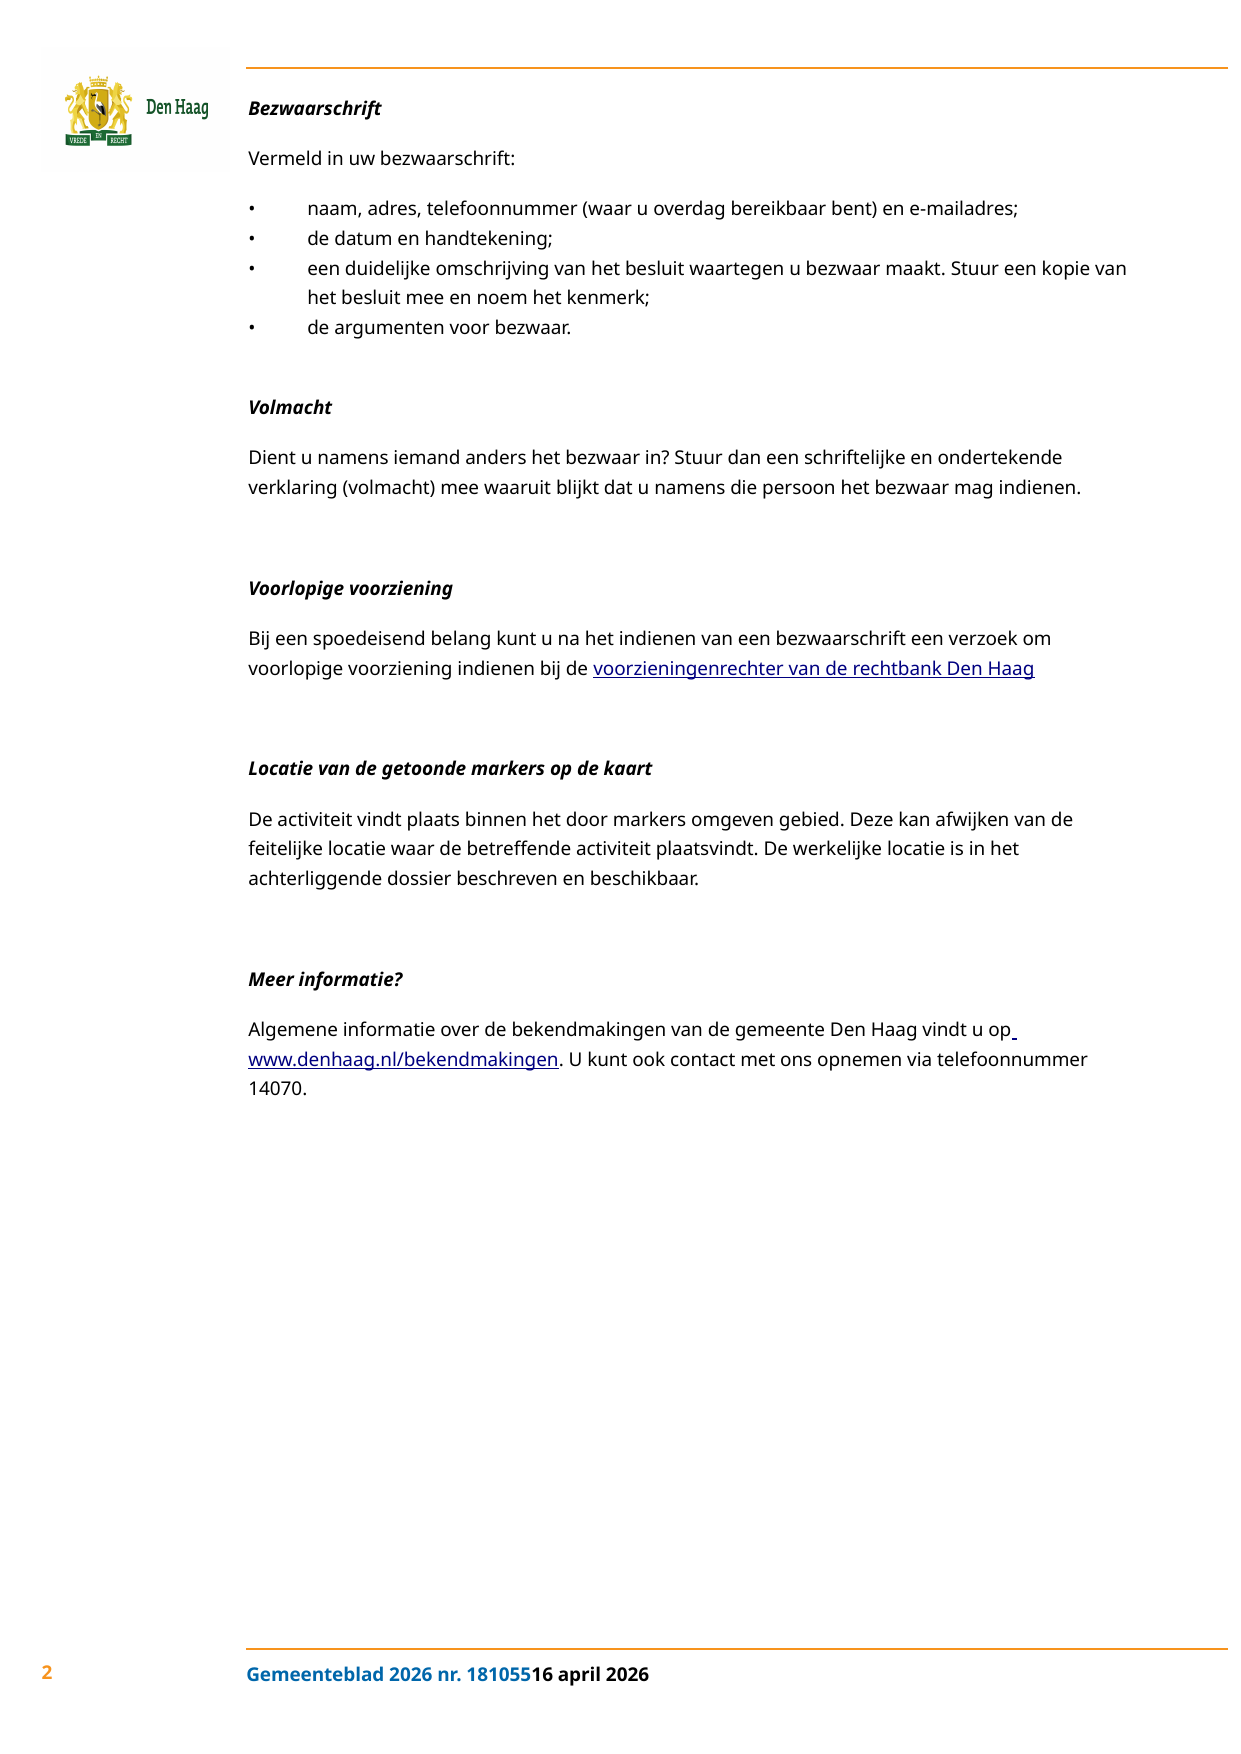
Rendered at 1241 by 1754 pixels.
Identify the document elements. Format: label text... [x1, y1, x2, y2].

list naam, adres, telefoonnummer (waar u overdag bereikbaar bent) en e-mailadres; [248, 196, 1152, 221]
text Meer informatie? [248, 966, 1152, 992]
text Locatie van de getoonde markers op de kaart [248, 756, 1152, 781]
list de argumenten voor bezwaar. [248, 314, 1152, 340]
text Voorlopige voorziening [248, 575, 1152, 601]
picture [41, 47, 231, 172]
text Volmacht [248, 394, 1152, 420]
list een duidelijke omschrijving van het besluit waartegen u bezwaar maakt. Stuur een kopie van het besluit mee en noem het kenmerk; [248, 255, 1152, 310]
text Algemene informatie over de bekendmakingen van de gemeente Den Haag vindt u op www.denhaag.nl/bekendmakingen. U kunt ook contact met ons opnemen via telefoonnummer 14070. [248, 1016, 1152, 1101]
text De activiteit vindt plaats binnen het door markers omgeven gebied. Deze kan afwijken van de feitelijke locatie waar de betreffende activiteit plaatsvindt. De werkelijke locatie is in het achterliggende dossier beschreven en beschikbaar. [248, 806, 1152, 891]
text Dient u namens iemand anders het bezwaar in? Stuur dan een schriftelijke en ondertekende verklaring (volmacht) mee waaruit blijkt dat u namens die persoon het bezwaar mag indienen. [248, 444, 1152, 500]
text Bij een spoedeisend belang kunt u na het indienen van een bezwaarschrift een verzoek om voorlopige voorziening indienen bij de voorzieningenrechter van de rechtbank Den Haag [248, 625, 1152, 681]
text Bezwaarschrift [248, 95, 1152, 121]
list de datum en handtekening; [248, 225, 1152, 251]
text Vermeld in uw bezwaarschrift: [248, 145, 1152, 171]
